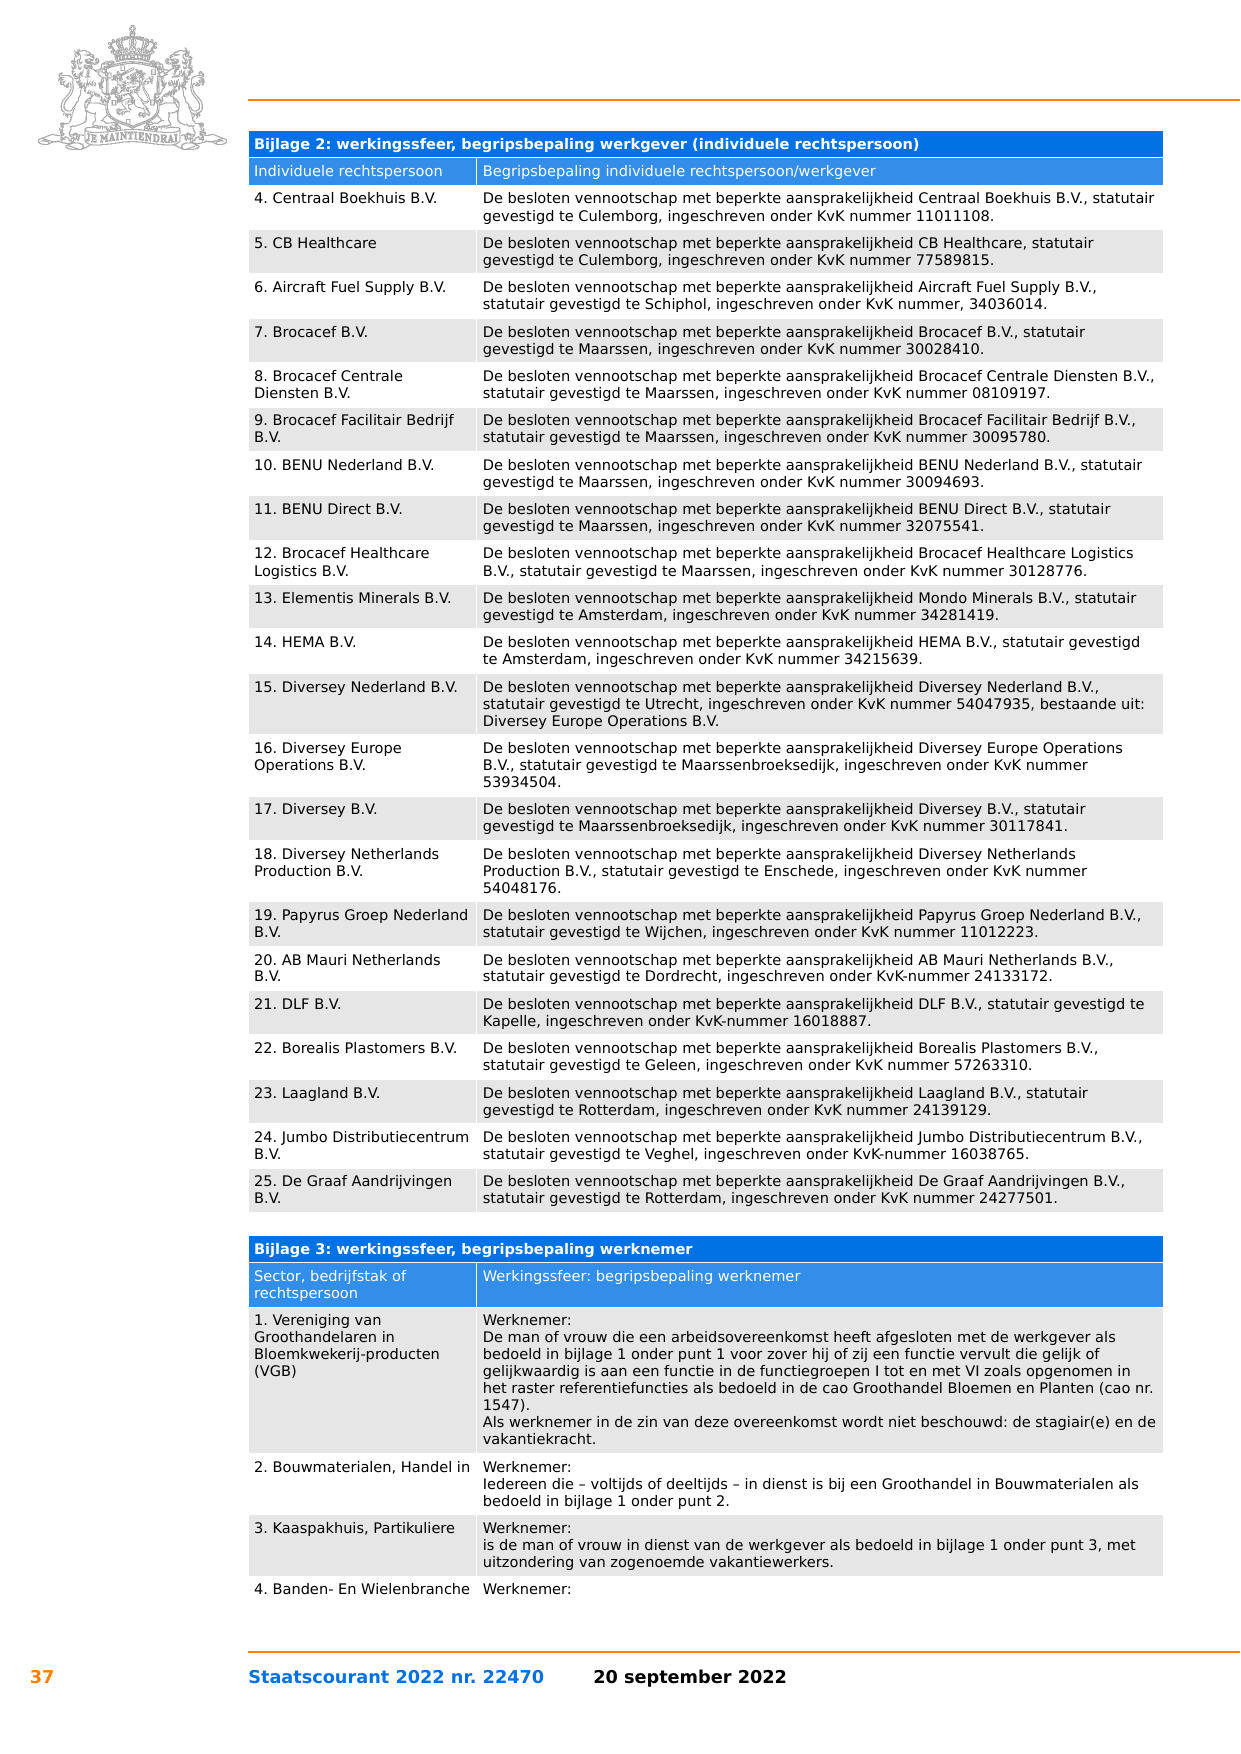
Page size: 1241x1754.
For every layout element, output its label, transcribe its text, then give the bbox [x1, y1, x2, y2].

table_cell De besloten vennootschap met beperkte aansprakelijkheid DLF B.V., statutair gevestigd te Kapelle, ingeschreven onder KvK-nummer 16018887. [477, 991, 1163, 1034]
table_cell De besloten vennootschap met beperkte aansprakelijkheid BENU Nederland B.V., statutair gevestigd te Maarssen, ingeschreven onder KvK nummer 30094693. [477, 452, 1163, 495]
table_cell 4. Centraal Boekhuis B.V. [249, 186, 476, 229]
table_cell 19. Papyrus Groep Nederland B.V. [249, 902, 476, 946]
table_cell 6. Aircraft Fuel Supply B.V. [249, 275, 476, 318]
table_cell 14. HEMA B.V. [249, 630, 476, 673]
table_cell 25. De Graaf Aandrijvingen B.V. [249, 1169, 476, 1212]
table_cell De besloten vennootschap met beperkte aansprakelijkheid Diversey Netherlands Production B.V., statutair gevestigd te Enschede, ingeschreven onder KvK nummer 54048176. [477, 841, 1163, 901]
picture [38, 25, 227, 150]
table_header Bijlage 3: werkingssfeer, begripsbepaling werknemer [249, 1236, 1163, 1262]
table_cell De besloten vennootschap met beperkte aansprakelijkheid Centraal Boekhuis B.V., statutair gevestigd te Culemborg, ingeschreven onder KvK nummer 11011108. [477, 186, 1163, 229]
table_cell Begripsbepaling individuele rechtspersoon/werkgever [477, 158, 1163, 185]
table_cell 23. Laagland B.V. [249, 1080, 476, 1123]
table_cell De besloten vennootschap met beperkte aansprakelijkheid BENU Direct B.V., statutair gevestigd te Maarssen, ingeschreven onder KvK nummer 32075541. [477, 496, 1163, 540]
table_cell De besloten vennootschap met beperkte aansprakelijkheid De Graaf Aandrijvingen B.V., statutair gevestigd te Rotterdam, ingeschreven onder KvK nummer 24277501. [477, 1169, 1163, 1212]
table_cell 9. Brocacef Facilitair Bedrijf B.V. [249, 408, 476, 451]
table_cell 20. AB Mauri Netherlands B.V. [249, 947, 476, 990]
table_cell 22. Borealis Plastomers B.V. [249, 1035, 476, 1079]
table_cell De besloten vennootschap met beperkte aansprakelijkheid Brocacef Centrale Diensten B.V., statutair gevestigd te Maarssen, ingeschreven onder KvK nummer 08109197. [477, 363, 1163, 407]
table_cell 18. Diversey Netherlands Production B.V. [249, 841, 476, 901]
table_cell Werknemer: Iedereen die – voltijds of deeltijds – in dienst is bij een Groothandel in Bouwmaterialen als bedoeld in bijlage 1 onder punt 2. [477, 1454, 1163, 1514]
table_cell 21. DLF B.V. [249, 991, 476, 1034]
table_cell De besloten vennootschap met beperkte aansprakelijkheid Diversey B.V., statutair gevestigd te Maarssenbroeksedijk, ingeschreven onder KvK nummer 30117841. [477, 797, 1163, 840]
table_cell Werkingssfeer: begripsbepaling werknemer [477, 1263, 1163, 1307]
table_cell 7. Brocacef B.V. [249, 319, 476, 362]
table_cell De besloten vennootschap met beperkte aansprakelijkheid Aircraft Fuel Supply B.V., statutair gevestigd te Schiphol, ingeschreven onder KvK nummer, 34036014. [477, 275, 1163, 318]
table_cell De besloten vennootschap met beperkte aansprakelijkheid Brocacef Healthcare Logistics B.V., statutair gevestigd te Maarssen, ingeschreven onder KvK nummer 30128776. [477, 541, 1163, 584]
table_cell De besloten vennootschap met beperkte aansprakelijkheid Diversey Nederland B.V., statutair gevestigd te Utrecht, ingeschreven onder KvK nummer 54047935, bestaande uit: Diversey Europe Operations B.V. [477, 674, 1163, 734]
table_cell De besloten vennootschap met beperkte aansprakelijkheid HEMA B.V., statutair gevestigd te Amsterdam, ingeschreven onder KvK nummer 34215639. [477, 630, 1163, 673]
table_cell 3. Kaaspakhuis, Partikuliere [249, 1515, 476, 1576]
table_cell De besloten vennootschap met beperkte aansprakelijkheid Jumbo Distributiecentrum B.V., statutair gevestigd te Veghel, ingeschreven onder KvK-nummer 16038765. [477, 1124, 1163, 1167]
table_cell De besloten vennootschap met beperkte aansprakelijkheid Brocacef Facilitair Bedrijf B.V., statutair gevestigd te Maarssen, ingeschreven onder KvK nummer 30095780. [477, 408, 1163, 451]
table_cell Werknemer: [477, 1577, 1163, 1603]
table_cell 10. BENU Nederland B.V. [249, 452, 476, 495]
table_cell 16. Diversey Europe Operations B.V. [249, 735, 476, 796]
table_cell 13. Elementis Minerals B.V. [249, 585, 476, 628]
table_cell De besloten vennootschap met beperkte aansprakelijkheid Papyrus Groep Nederland B.V., statutair gevestigd te Wijchen, ingeschreven onder KvK nummer 11012223. [477, 902, 1163, 946]
table_cell 8. Brocacef Centrale Diensten B.V. [249, 363, 476, 407]
table_cell De besloten vennootschap met beperkte aansprakelijkheid CB Healthcare, statutair gevestigd te Culemborg, ingeschreven onder KvK nummer 77589815. [477, 230, 1163, 273]
table_cell Werknemer: is de man of vrouw in dienst van de werkgever als bedoeld in bijlage 1 onder punt 3, met uitzondering van zogenoemde vakantiewerkers. [477, 1515, 1163, 1576]
table_cell Sector, bedrijfstak of rechtspersoon [249, 1263, 476, 1307]
table_header Bijlage 2: werkingssfeer, begripsbepaling werkgever (individuele rechtspersoon) [249, 131, 1163, 157]
table_cell De besloten vennootschap met beperkte aansprakelijkheid AB Mauri Netherlands B.V., statutair gevestigd te Dordrecht, ingeschreven onder KvK-nummer 24133172. [477, 947, 1163, 990]
table_cell De besloten vennootschap met beperkte aansprakelijkheid Borealis Plastomers B.V., statutair gevestigd te Geleen, ingeschreven onder KvK nummer 57263310. [477, 1035, 1163, 1079]
table_cell 24. Jumbo Distributiecentrum B.V. [249, 1124, 476, 1167]
table_cell 4. Banden- En Wielenbranche [249, 1577, 476, 1603]
table_cell De besloten vennootschap met beperkte aansprakelijkheid Laagland B.V., statutair gevestigd te Rotterdam, ingeschreven onder KvK nummer 24139129. [477, 1080, 1163, 1123]
table_cell 11. BENU Direct B.V. [249, 496, 476, 540]
table_cell 12. Brocacef Healthcare Logistics B.V. [249, 541, 476, 584]
table_cell 1. Vereniging van Groothandelaren in Bloemkwekerij-producten (VGB) [249, 1308, 476, 1453]
table_cell Werknemer: De man of vrouw die een arbeidsovereenkomst heeft afgesloten met de werkgever als bedoeld in bijlage 1 onder punt 1 voor zover hij of zij een functie vervult die gelijk of gelijkwaardig is aan een functie in de functiegroepen I tot en met VI zoals opgenomen in het raster referentiefuncties als bedoeld in de cao Groothandel Bloemen en Planten (cao nr. 1547). Als werknemer in de zin van deze overeenkomst wordt niet beschouwd: de stagiair(e) en de vakantiekracht. [477, 1308, 1163, 1453]
table_cell 15. Diversey Nederland B.V. [249, 674, 476, 734]
table_cell De besloten vennootschap met beperkte aansprakelijkheid Brocacef B.V., statutair gevestigd te Maarssen, ingeschreven onder KvK nummer 30028410. [477, 319, 1163, 362]
table_cell Individuele rechtspersoon [249, 158, 476, 185]
table_cell 2. Bouwmaterialen, Handel in [249, 1454, 476, 1514]
table_cell 5. CB Healthcare [249, 230, 476, 273]
table_cell De besloten vennootschap met beperkte aansprakelijkheid Mondo Minerals B.V., statutair gevestigd te Amsterdam, ingeschreven onder KvK nummer 34281419. [477, 585, 1163, 628]
table_cell 17. Diversey B.V. [249, 797, 476, 840]
table_cell De besloten vennootschap met beperkte aansprakelijkheid Diversey Europe Operations B.V., statutair gevestigd te Maarssenbroeksedijk, ingeschreven onder KvK nummer 53934504. [477, 735, 1163, 796]
